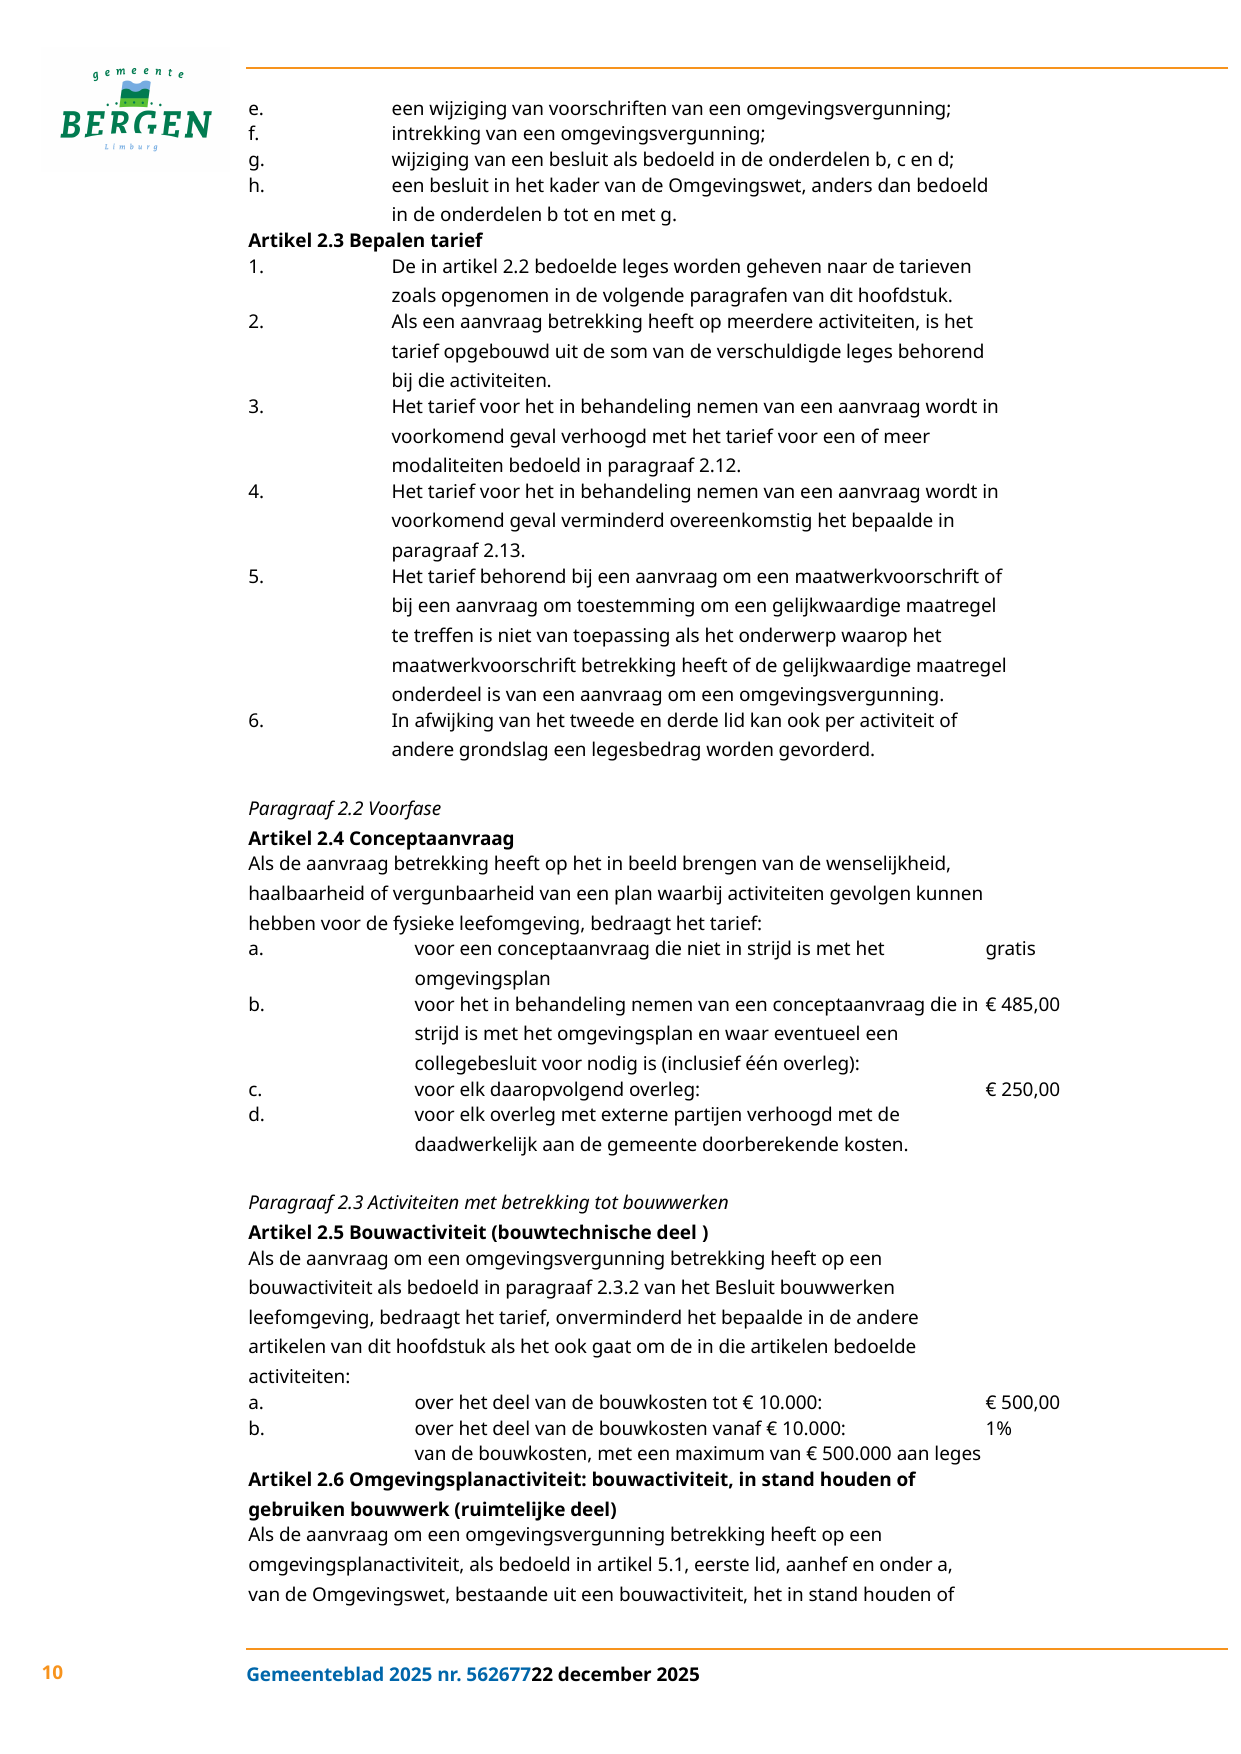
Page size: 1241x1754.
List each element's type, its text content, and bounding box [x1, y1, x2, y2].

text Paragraaf 2.3 Activiteiten met betrekking tot bouwwerken [248, 1189, 1152, 1215]
table_cell f. [248, 121, 391, 146]
table_cell 3. [248, 393, 391, 478]
table_cell wijziging van een besluit als bedoeld in de onderdelen b, c en d; [391, 146, 1008, 172]
table_cell [985, 1245, 1152, 1389]
table_cell [985, 851, 1152, 936]
table_cell [985, 1466, 1152, 1522]
table_cell € 485,00 [985, 991, 1152, 1076]
table_cell [1008, 707, 1152, 762]
table_cell 1% [985, 1415, 1152, 1441]
table_cell h. [248, 172, 391, 227]
table_cell 6. [248, 707, 391, 762]
table_cell 1. [248, 253, 391, 308]
table_cell 2. [248, 308, 391, 393]
table_cell e. [248, 95, 391, 121]
table_cell Het tarief voor het in behandeling nemen van een aanvraag wordt in voorkomend geval verhoogd met het tarief voor een of meer modaliteiten bedoeld in paragraaf 2.12. [391, 393, 1008, 478]
table_cell Als de aanvraag om een omgevingsvergunning betrekking heeft op een omgevingsplanactiviteit, als bedoeld in artikel 5.1, eerste lid, aanhef en onder a, van de Omgevingswet, bestaande uit een bouwactiviteit, het in stand houden of [248, 1522, 985, 1606]
table_cell Het tarief voor het in behandeling nemen van een aanvraag wordt in voorkomend geval verminderd overeenkomstig het bepaalde in paragraaf 2.13. [391, 478, 1008, 563]
table_cell [1008, 172, 1152, 227]
table_cell In afwijking van het tweede en derde lid kan ook per activiteit of andere grondslag een legesbedrag worden gevorderd. [391, 707, 1008, 762]
table_cell b. [248, 1415, 414, 1441]
table_cell [248, 1441, 414, 1466]
table_cell voor elk overleg met externe partijen verhoogd met de daadwerkelijk aan de gemeente doorberekende kosten. [414, 1101, 985, 1157]
table_cell [1008, 227, 1152, 253]
table_cell voor elk daaropvolgend overleg: [414, 1076, 985, 1101]
text Paragraaf 2.2 Voorfase [248, 795, 1152, 821]
table_cell intrekking van een omgevingsvergunning; [391, 121, 1008, 146]
table_cell [1008, 478, 1152, 563]
table_cell [1008, 253, 1152, 308]
table_cell een wijziging van voorschriften van een omgevingsvergunning; [391, 95, 1008, 121]
table_header Artikel 2.5 Bouwactiviteit (bouwtechnische deel ) [248, 1219, 985, 1245]
table_cell € 250,00 [985, 1076, 1152, 1101]
table_cell van de bouwkosten, met een maximum van € 500.000 aan leges [414, 1441, 985, 1466]
table_cell voor een conceptaanvraag die niet in strijd is met het omgevingsplan [414, 936, 985, 991]
table_cell een besluit in het kader van de Omgevingswet, anders dan bedoeld in de onderdelen b tot en met g. [391, 172, 1008, 227]
table_cell Als een aanvraag betrekking heeft op meerdere activiteiten, is het tarief opgebouwd uit de som van de verschuldigde leges behorend bij die activiteiten. [391, 308, 1008, 393]
table_cell a. [248, 936, 414, 991]
table_header [985, 1219, 1152, 1245]
table_cell [1008, 393, 1152, 478]
table_header [985, 825, 1152, 851]
table_cell [985, 1441, 1152, 1466]
table_cell b. [248, 991, 414, 1076]
table_cell [985, 1101, 1152, 1157]
table_cell voor het in behandeling nemen van een conceptaanvraag die in strijd is met het omgevingsplan en waar eventueel een collegebesluit voor nodig is (inclusief één overleg): [414, 991, 985, 1076]
table_cell [985, 1522, 1152, 1606]
table_cell [1008, 563, 1152, 707]
table_cell Als de aanvraag betrekking heeft op het in beeld brengen van de wenselijkheid, haalbaarheid of vergunbaarheid van een plan waarbij activiteiten gevolgen kunnen hebben voor de fysieke leefomgeving, bedraagt het tarief: [248, 851, 985, 936]
table_cell [1008, 121, 1152, 146]
table_cell gratis [985, 936, 1152, 991]
table_cell [1008, 146, 1152, 172]
table_header Artikel 2.4 Conceptaanvraag [248, 825, 985, 851]
table_cell Artikel 2.3 Bepalen tarief [248, 227, 1008, 253]
table_cell € 500,00 [985, 1389, 1152, 1415]
table_cell Het tarief behorend bij een aanvraag om een maatwerkvoorschrift of bij een aanvraag om toestemming om een gelijkwaardige maatregel te treffen is niet van toepassing als het onderwerp waarop het maatwerkvoorschrift betrekking heeft of de gelijkwaardige maatregel onderdeel is van een aanvraag om een omgevingsvergunning. [391, 563, 1008, 707]
table_cell 5. [248, 563, 391, 707]
table_cell 4. [248, 478, 391, 563]
table_cell [1008, 308, 1152, 393]
picture [41, 47, 231, 172]
table_cell Als de aanvraag om een omgevingsvergunning betrekking heeft op een bouwactiviteit als bedoeld in paragraaf 2.3.2 van het Besluit bouwwerken leefomgeving, bedraagt het tarief, onverminderd het bepaalde in de andere artikelen van dit hoofdstuk als het ook gaat om de in die artikelen bedoelde activiteiten: [248, 1245, 985, 1389]
table_cell d. [248, 1101, 414, 1157]
table_cell g. [248, 146, 391, 172]
table_cell over het deel van de bouwkosten tot € 10.000: [414, 1389, 985, 1415]
table_cell c. [248, 1076, 414, 1101]
table_cell a. [248, 1389, 414, 1415]
table_cell over het deel van de bouwkosten vanaf € 10.000: [414, 1415, 985, 1441]
table_cell Artikel 2.6 Omgevingsplanactiviteit: bouwactiviteit, in stand houden of gebruiken bouwwerk (ruimtelijke deel) [248, 1466, 985, 1522]
table_cell [1008, 95, 1152, 121]
table_cell De in artikel 2.2 bedoelde leges worden geheven naar de tarieven zoals opgenomen in de volgende paragrafen van dit hoofdstuk. [391, 253, 1008, 308]
